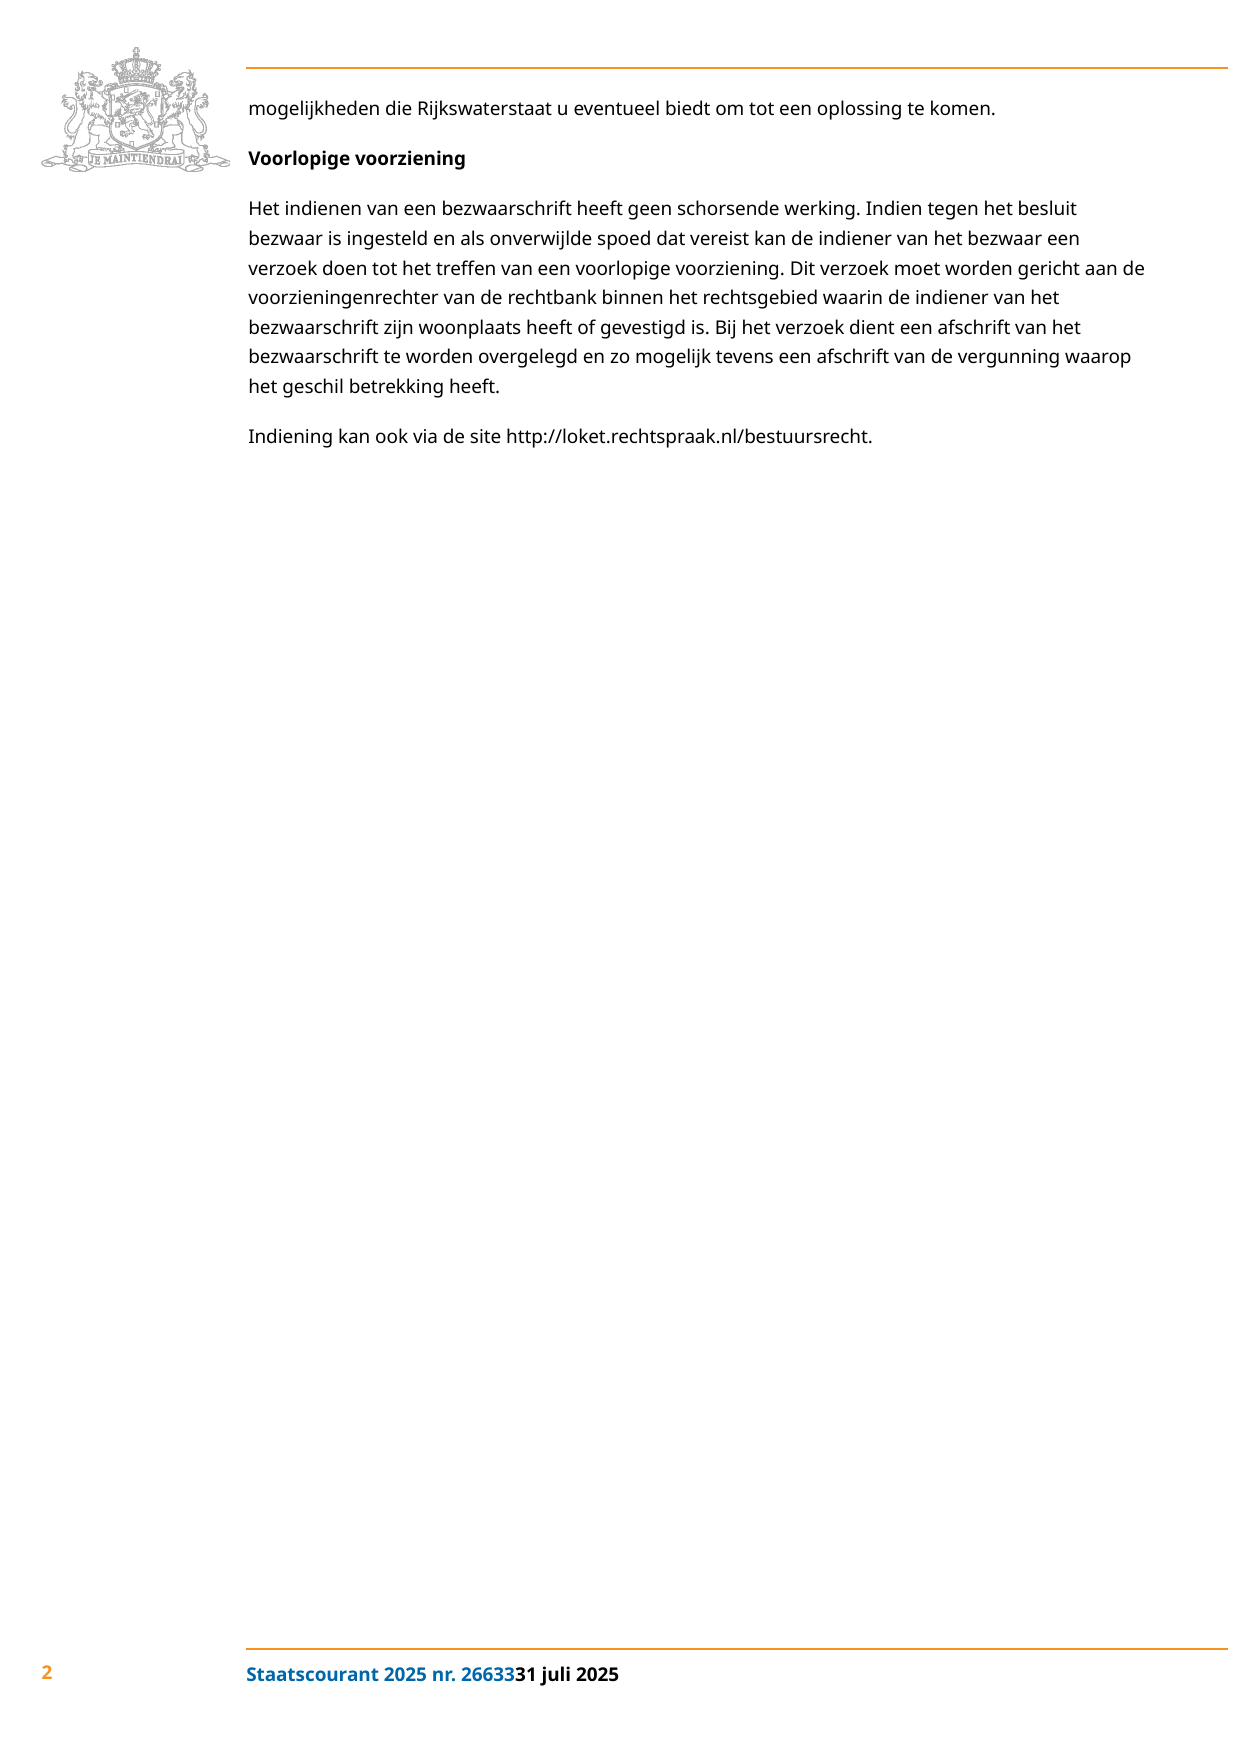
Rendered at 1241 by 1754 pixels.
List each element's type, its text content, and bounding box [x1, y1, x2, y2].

text Voorlopige voorziening [248, 145, 1152, 171]
text Het indienen van een bezwaarschrift heeft geen schorsende werking. Indien tegen het besluit bezwaar is ingesteld en als onverwijlde spoed dat vereist kan de indiener van het bezwaar een verzoek doen tot het treffen van een voorlopige voorziening. Dit verzoek moet worden gericht aan de voorzieningenrechter van de rechtbank binnen het rechtsgebied waarin de indiener van het bezwaarschrift zijn woonplaats heeft of gevestigd is. Bij het verzoek dient een afschrift van het bezwaarschrift te worden overgelegd en zo mogelijk tevens een afschrift van de vergunning waarop het geschil betrekking heeft. [248, 196, 1152, 399]
text Indiening kan ook via de site http://loket.rechtspraak.nl/bestuursrecht. [248, 423, 1152, 449]
text mogelijkheden die Rijkswaterstaat u eventueel biedt om tot een oplossing te komen. [248, 95, 1152, 121]
picture [41, 47, 231, 172]
